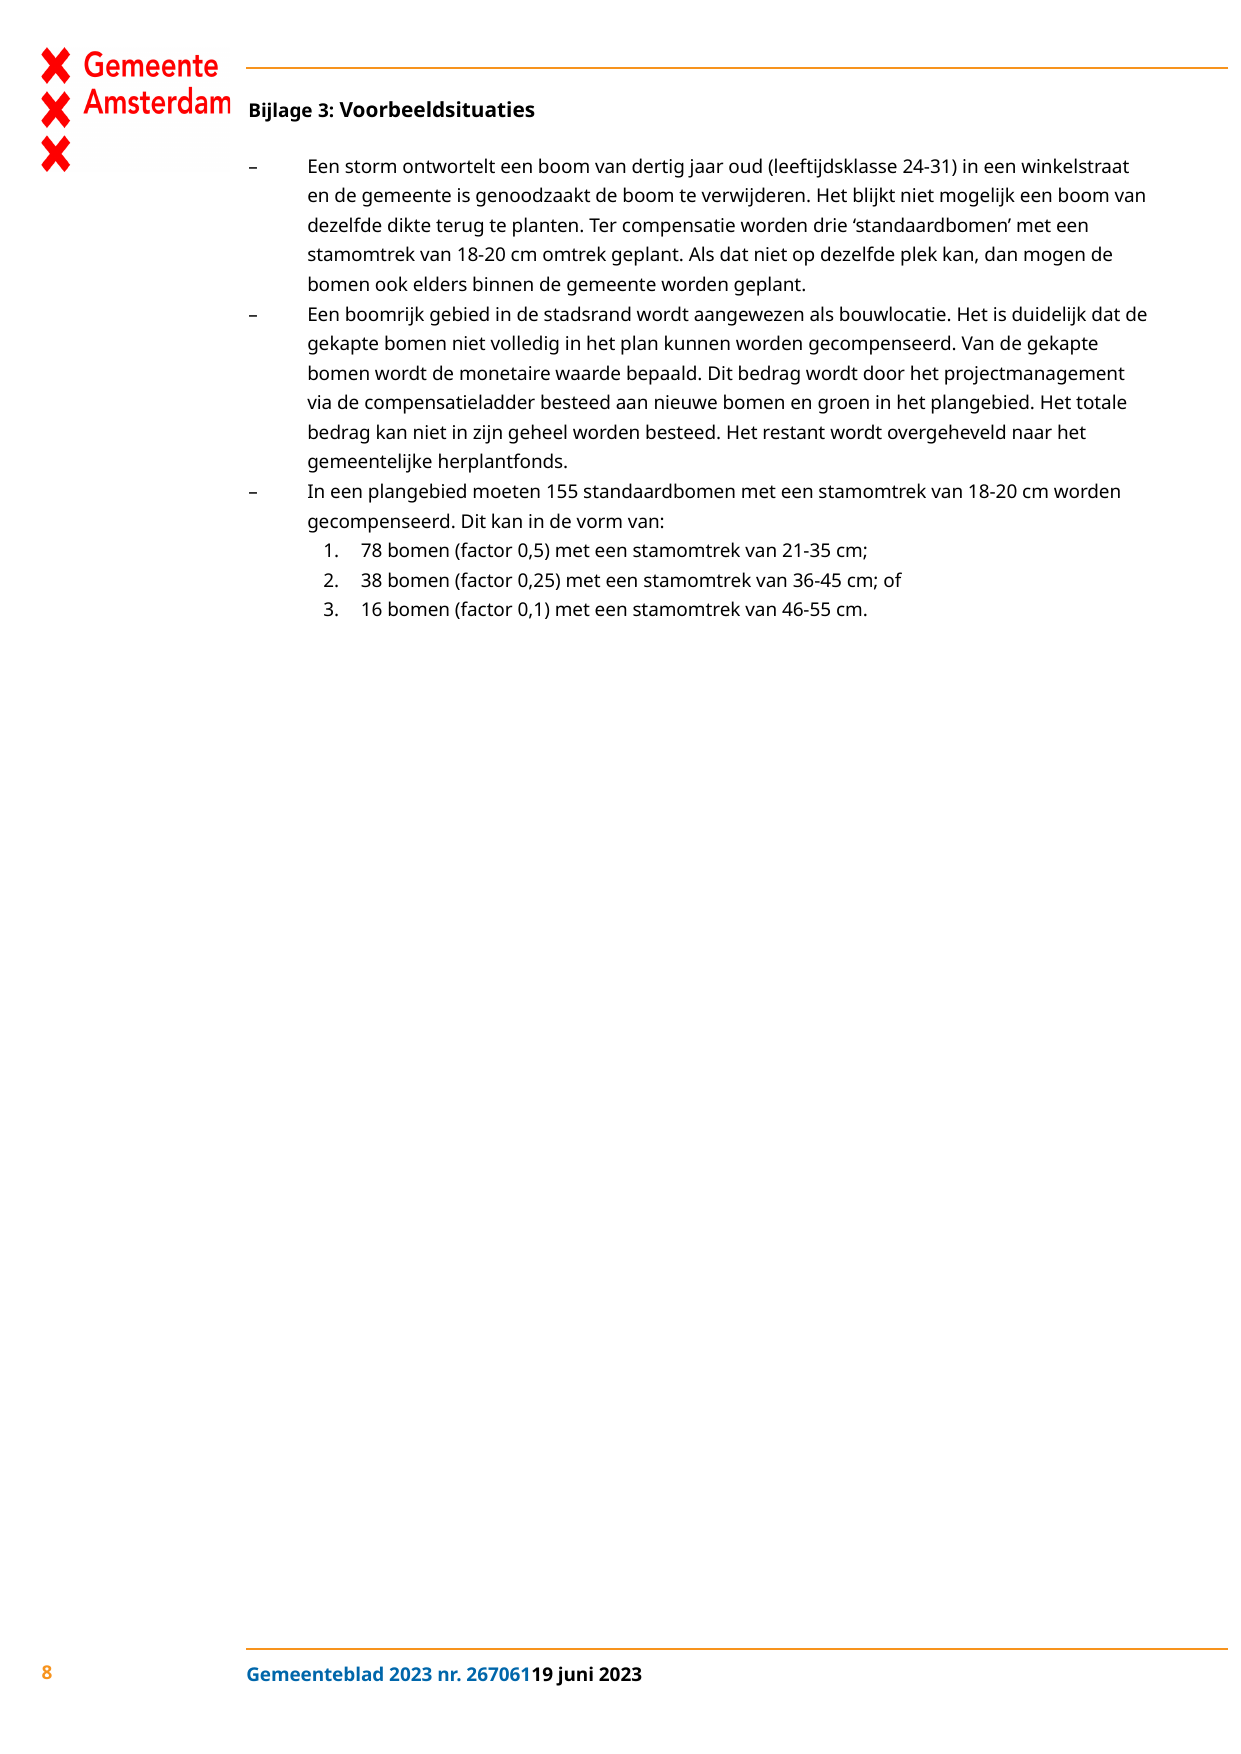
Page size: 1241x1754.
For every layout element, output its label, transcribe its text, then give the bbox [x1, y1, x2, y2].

list In een plangebied moeten 155 standaardbomen met een stamomtrek van 18-20 cm worden gecompenseerd. Dit kan in de vorm van: [248, 478, 1152, 534]
list 78 bomen (factor 0,5) met een stamomtrek van 21-35 cm; [323, 537, 1152, 563]
text Bijlage 3: Voorbeeldsituaties [248, 95, 1152, 123]
list 16 bomen (factor 0,1) met een stamomtrek van 46-55 cm. [323, 597, 1152, 622]
list 38 bomen (factor 0,25) met een stamomtrek van 36-45 cm; of [323, 567, 1152, 593]
list Een boomrijk gebied in de stadsrand wordt aangewezen als bouwlocatie. Het is duidelijk dat de gekapte bomen niet volledig in het plan kunnen worden gecompenseerd. Van de gekapte bomen wordt de monetaire waarde bepaald. Dit bedrag wordt door het projectmanagement via de compensatieladder besteed aan nieuwe bomen en groen in het plangebied. Het totale bedrag kan niet in zijn geheel worden besteed. Het restant wordt overgeheveld naar het gemeentelijke herplantfonds. [248, 301, 1152, 474]
picture [41, 47, 231, 172]
list Een storm ontwortelt een boom van dertig jaar oud (leeftijdsklasse 24-31) in een winkelstraat en de gemeente is genoodzaakt de boom te verwijderen. Het blijkt niet mogelijk een boom van dezelfde dikte terug te planten. Ter compensatie worden drie ‘standaardbomen’ met een stamomtrek van 18-20 cm omtrek geplant. Als dat niet op dezelfde plek kan, dan mogen de bomen ook elders binnen de gemeente worden geplant. [248, 153, 1152, 297]
